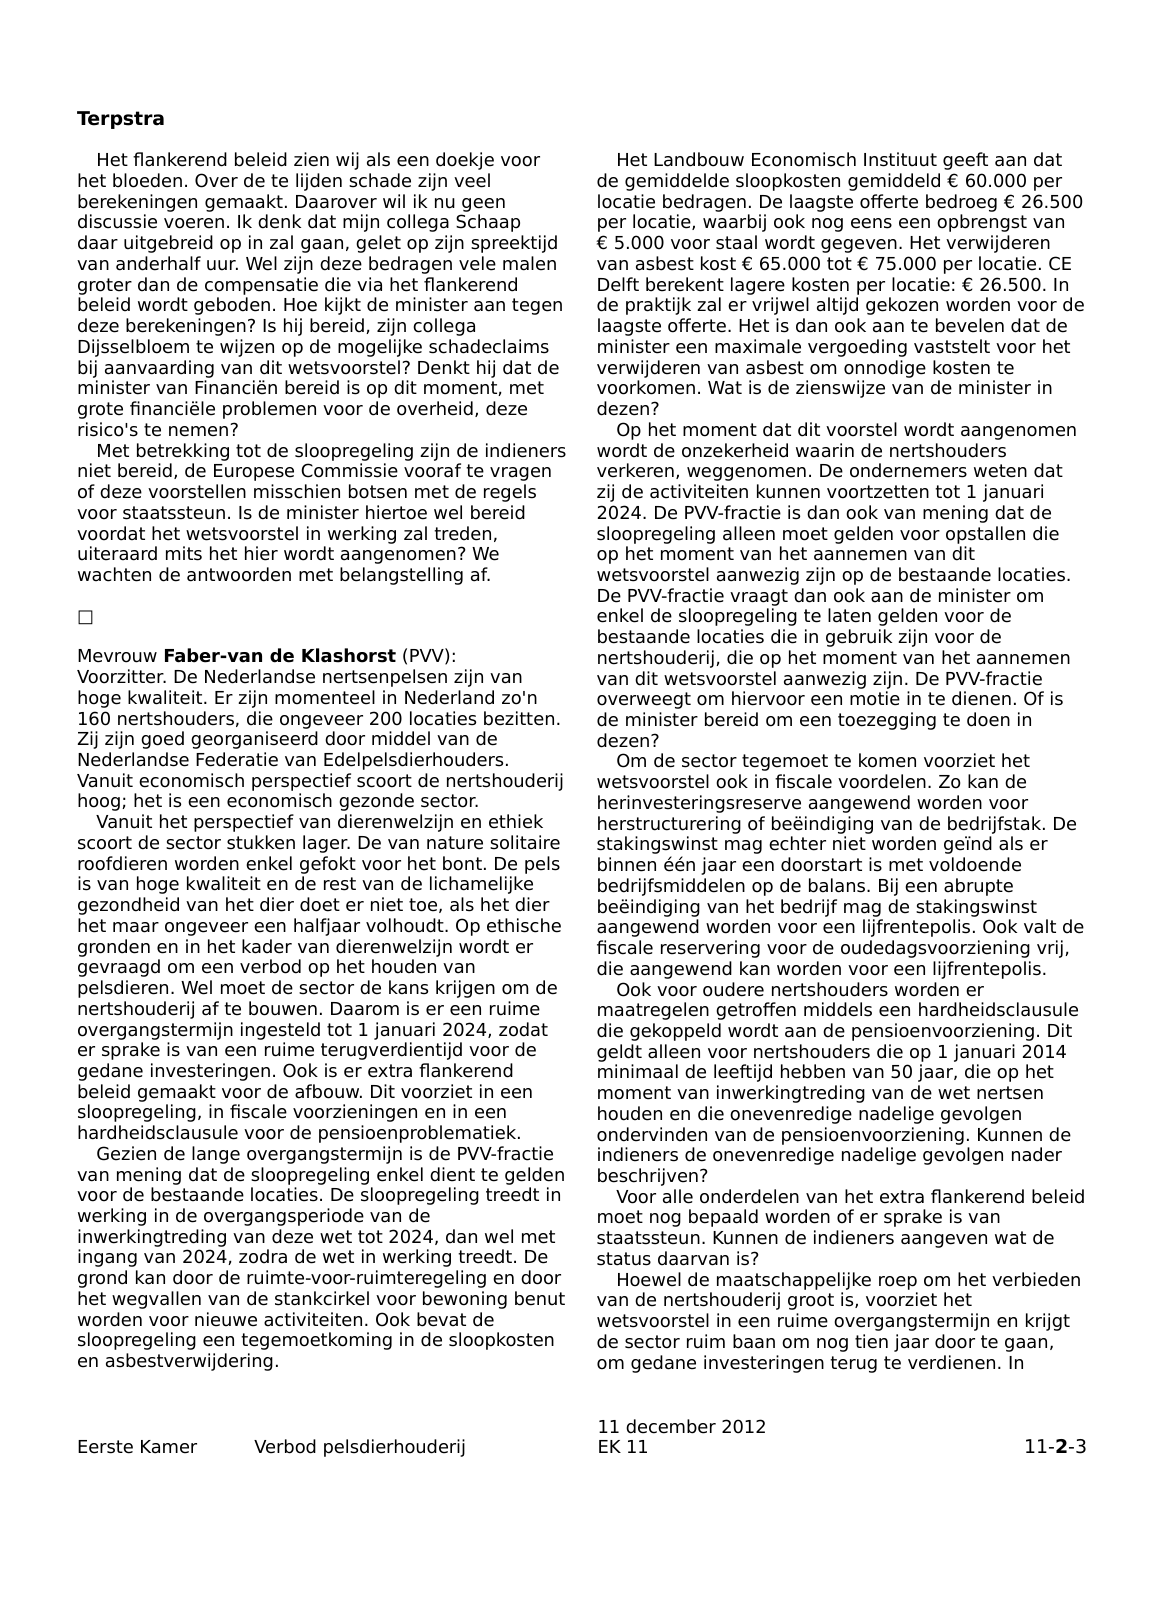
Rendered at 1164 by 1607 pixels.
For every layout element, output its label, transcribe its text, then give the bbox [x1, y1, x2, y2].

text Op het moment dat dit voorstel wordt aangenomen wordt de onzekerheid waarin de nertshouders verkeren, weggenomen. De ondernemers weten dat zij de activiteiten kunnen voortzetten tot 1 januari 2024. De PVV-fractie is dan ook van mening dat de sloopregeling alleen moet gelden voor opstallen die op het moment van het aannemen van dit wetsvoorstel aanwezig zijn op de bestaande locaties. De PVV-fractie vraagt dan ook aan de minister om enkel de sloopregeling te laten gelden voor de bestaande locaties die in gebruik zijn voor de nertshouderij, die op het moment van het aannemen van dit wetsvoorstel aanwezig zijn. De PVV-fractie overweegt om hiervoor een motie in te dienen. Of is de minister bereid om een toezegging te doen in dezen? [596, 420, 1087, 751]
text Mevrouw Faber-van de Klashorst (PVV): [77, 646, 567, 667]
text Met betrekking tot de sloopregeling zijn de indieners niet bereid, de Europese Commissie vooraf te vragen of deze voorstellen misschien botsen met de regels voor staatssteun. Is de minister hiertoe wel bereid voordat het wetsvoorstel in werking zal treden, uiteraard mits het hier wordt aangenomen? We wachten de antwoorden met belangstelling af. [77, 440, 567, 586]
text Voor alle onderdelen van het extra flankerend beleid moet nog bepaald worden of er sprake is van staatssteun. Kunnen de indieners aangeven wat de status daarvan is? [596, 1187, 1087, 1269]
text Om de sector tegemoet te komen voorziet het wetsvoorstel ook in fiscale voordelen. Zo kan de herinvesteringsreserve aangewend worden voor herstructurering of beëindiging van de bedrijfstak. De stakingswinst mag echter niet worden geïnd als er binnen één jaar een doorstart is met voldoende bedrijfsmiddelen op de balans. Bij een abrupte beëindiging van het bedrijf mag de stakingswinst aangewend worden voor een lijfrentepolis. Ook valt de fiscale reservering voor de oudedagsvoorziening vrij, die aangewend kan worden voor een lijfrentepolis. [596, 751, 1087, 979]
text Voorzitter. De Nederlandse nertsenpelsen zijn van hoge kwaliteit. Er zijn momenteel in Nederland zo'n 160 nertshouders, die ongeveer 200 locaties bezitten. Zij zijn goed georganiseerd door middel van de Nederlandse Federatie van Edelpelsdierhouders. Vanuit economisch perspectief scoort de nertshouderij hoog; het is een economisch gezonde sector. [77, 667, 567, 812]
text Hoewel de maatschappelijke roep om het verbieden van de nertshouderij groot is, voorziet het wetsvoorstel in een ruime overgangstermijn en krijgt de sector ruim baan om nog tien jaar door te gaan, om gedane investeringen terug te verdienen. In [596, 1269, 1087, 1373]
text Gezien de lange overgangstermijn is de PVV-fractie van mening dat de sloopregeling enkel dient te gelden voor de bestaande locaties. De sloopregeling treedt in werking in de overgangsperiode van de inwerkingtreding van deze wet tot 2024, dan wel met ingang van 2024, zodra de wet in werking treedt. De grond kan door de ruimte-voor-ruimteregeling en door het wegvallen van de stankcirkel voor bewoning benut worden voor nieuwe activiteiten. Ook bevat de sloopregeling een tegemoetkoming in de sloopkosten en asbestverwijdering. [77, 1144, 567, 1372]
text □ [77, 606, 567, 626]
text Het flankerend beleid zien wij als een doekje voor het bloeden. Over de te lijden schade zijn veel berekeningen gemaakt. Daarover wil ik nu geen discussie voeren. Ik denk dat mijn collega Schaap daar uitgebreid op in zal gaan, gelet op zijn spreektijd van anderhalf uur. Wel zijn deze bedragen vele malen groter dan de compensatie die via het flankerend beleid wordt geboden. Hoe kijkt de minister aan tegen deze berekeningen? Is hij bereid, zijn collega Dijsselbloem te wijzen op de mogelijke schadeclaims bij aanvaarding van dit wetsvoorstel? Denkt hij dat de minister van Financiën bereid is op dit moment, met grote financiële problemen voor de overheid, deze risico's te nemen? [77, 150, 567, 440]
text Vanuit het perspectief van dierenwelzijn en ethiek scoort de sector stukken lager. De van nature solitaire roofdieren worden enkel gefokt voor het bont. De pels is van hoge kwaliteit en de rest van de lichamelijke gezondheid van het dier doet er niet toe, als het dier het maar ongeveer een halfjaar volhoudt. Op ethische gronden en in het kader van dierenwelzijn wordt er gevraagd om een verbod op het houden van pelsdieren. Wel moet de sector de kans krijgen om de nertshouderij af te bouwen. Daarom is er een ruime overgangstermijn ingesteld tot 1 januari 2024, zodat er sprake is van een ruime terugverdientijd voor de gedane investeringen. Ook is er extra flankerend beleid gemaakt voor de afbouw. Dit voorziet in een sloopregeling, in fiscale voorzieningen en in een hardheidsclausule voor de pensioenproblematiek. [77, 812, 567, 1144]
text Het Landbouw Economisch Instituut geeft aan dat de gemiddelde sloopkosten gemiddeld € 60.000 per locatie bedragen. De laagste offerte bedroeg € 26.500 per locatie, waarbij ook nog eens een opbrengst van € 5.000 voor staal wordt gegeven. Het verwijderen van asbest kost € 65.000 tot € 75.000 per locatie. CE Delft berekent lagere kosten per locatie: € 26.500. In de praktijk zal er vrijwel altijd gekozen worden voor de laagste offerte. Het is dan ook aan te bevelen dat de minister een maximale vergoeding vaststelt voor het verwijderen van asbest om onnodige kosten te voorkomen. Wat is de zienswijze van de minister in dezen? [596, 150, 1087, 420]
text Ook voor oudere nertshouders worden er maatregelen getroffen middels een hardheidsclausule die gekoppeld wordt aan de pensioenvoorziening. Dit geldt alleen voor nertshouders die op 1 januari 2014 minimaal de leeftijd hebben van 50 jaar, die op het moment van inwerkingtreding van de wet nertsen houden en die onevenredige nadelige gevolgen ondervinden van de pensioenvoorziening. Kunnen de indieners de onevenredige nadelige gevolgen nader beschrijven? [596, 979, 1087, 1187]
